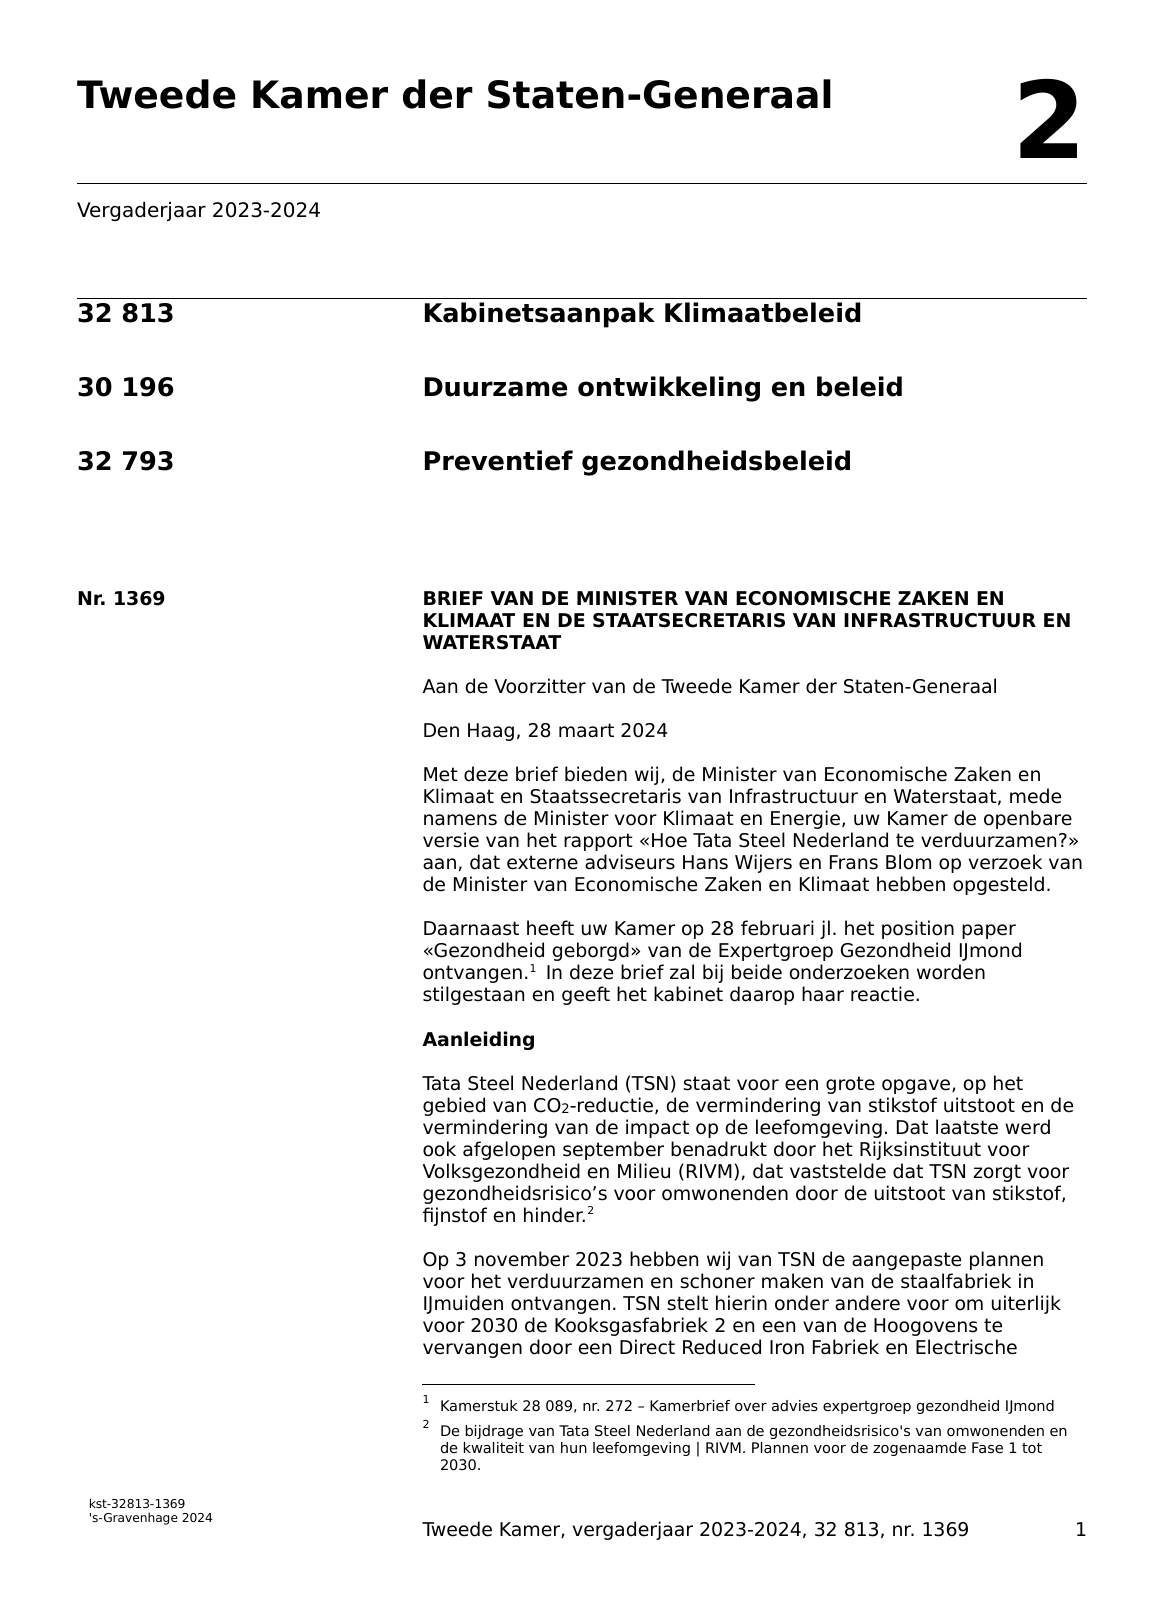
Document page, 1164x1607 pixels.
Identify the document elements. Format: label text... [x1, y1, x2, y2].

text Aan de Voorzitter van de Tweede Kamer der Staten-Generaal [422, 676, 1087, 698]
table_header 2 [886, 59, 1087, 183]
text 's-Gravenhage 2024 [88, 1511, 323, 1525]
table_header Tweede Kamer der Staten-Generaal [77, 59, 886, 183]
subtitle 32 813 Kabinetsaanpak Klimaatbeleid [77, 299, 1087, 329]
text Met deze brief bieden wij, de Minister van Economische Zaken en Klimaat en Staatssecretaris van Infrastructuur en Waterstaat, mede namens de Minister voor Klimaat en Energie, uw Kamer de openbare versie van het rapport «Hoe Tata Steel Nederland te verduurzamen?» aan, dat externe adviseurs Hans Wijers en Frans Blom op verzoek van de Minister van Economische Zaken en Klimaat hebben opgesteld. [422, 764, 1087, 896]
subtitle 32 793 Preventief gezondheidsbeleid [77, 447, 1087, 477]
subtitle Aanleiding [422, 1028, 1087, 1050]
text Tata Steel Nederland (TSN) staat voor een grote opgave, op het gebied van CO2-reductie, de vermindering van stikstof uitstoot en de vermindering van de impact op de leefomgeving. Dat laatste werd ook afgelopen september benadrukt door het Rijksinstituut voor Volksgezondheid en Milieu (RIVM), dat vaststelde dat TSN zorgt voor gezondheidsrisico’s voor omwonenden door de uitstoot van stikstof, fijnstof en hinder. [422, 1073, 1087, 1226]
text kst-32813-1369 [88, 1497, 323, 1511]
subtitle 30 196 Duurzame ontwikkeling en beleid [77, 373, 1087, 403]
text Daarnaast heeft uw Kamer op 28 februari jl. het position paper «Gezondheid geborgd» van de Expertgroep Gezondheid IJmond ontvangen. In deze brief zal bij beide onderzoeken worden stilgestaan en geeft het kabinet daarop haar reactie. [422, 918, 1087, 1006]
text Op 3 november 2023 hebben wij van TSN de aangepaste plannen voor het verduurzamen en schoner maken van de staalfabriek in IJmuiden ontvangen. TSN stelt hierin onder andere voor om uiterlijk voor 2030 de Kooksgasfabriek 2 en een van de Hoogovens te vervangen door een Direct Reduced Iron Fabriek en Electrische [422, 1249, 1087, 1358]
subtitle Nr. 1369 BRIEF VAN DE MINISTER VAN ECONOMISCHE ZAKEN EN KLIMAAT EN DE STAATSECRETARIS VAN INFRASTRUCTUUR EN WATERSTAAT [77, 588, 1087, 654]
text Den Haag, 28 maart 2024 [422, 720, 1087, 742]
text Kamerstuk 28 089, nr. 272 – Kamerbrief over advies expertgroep gezondheid IJmond [422, 1393, 1087, 1416]
text De bijdrage van Tata Steel Nederland aan de gezondheidsrisico's van omwonenden en de kwaliteit van hun leefomgeving | RIVM. Plannen voor de zogenaamde Fase 1 tot 2030. [422, 1418, 1087, 1474]
table_cell Vergaderjaar 2023-2024 [77, 184, 1087, 298]
